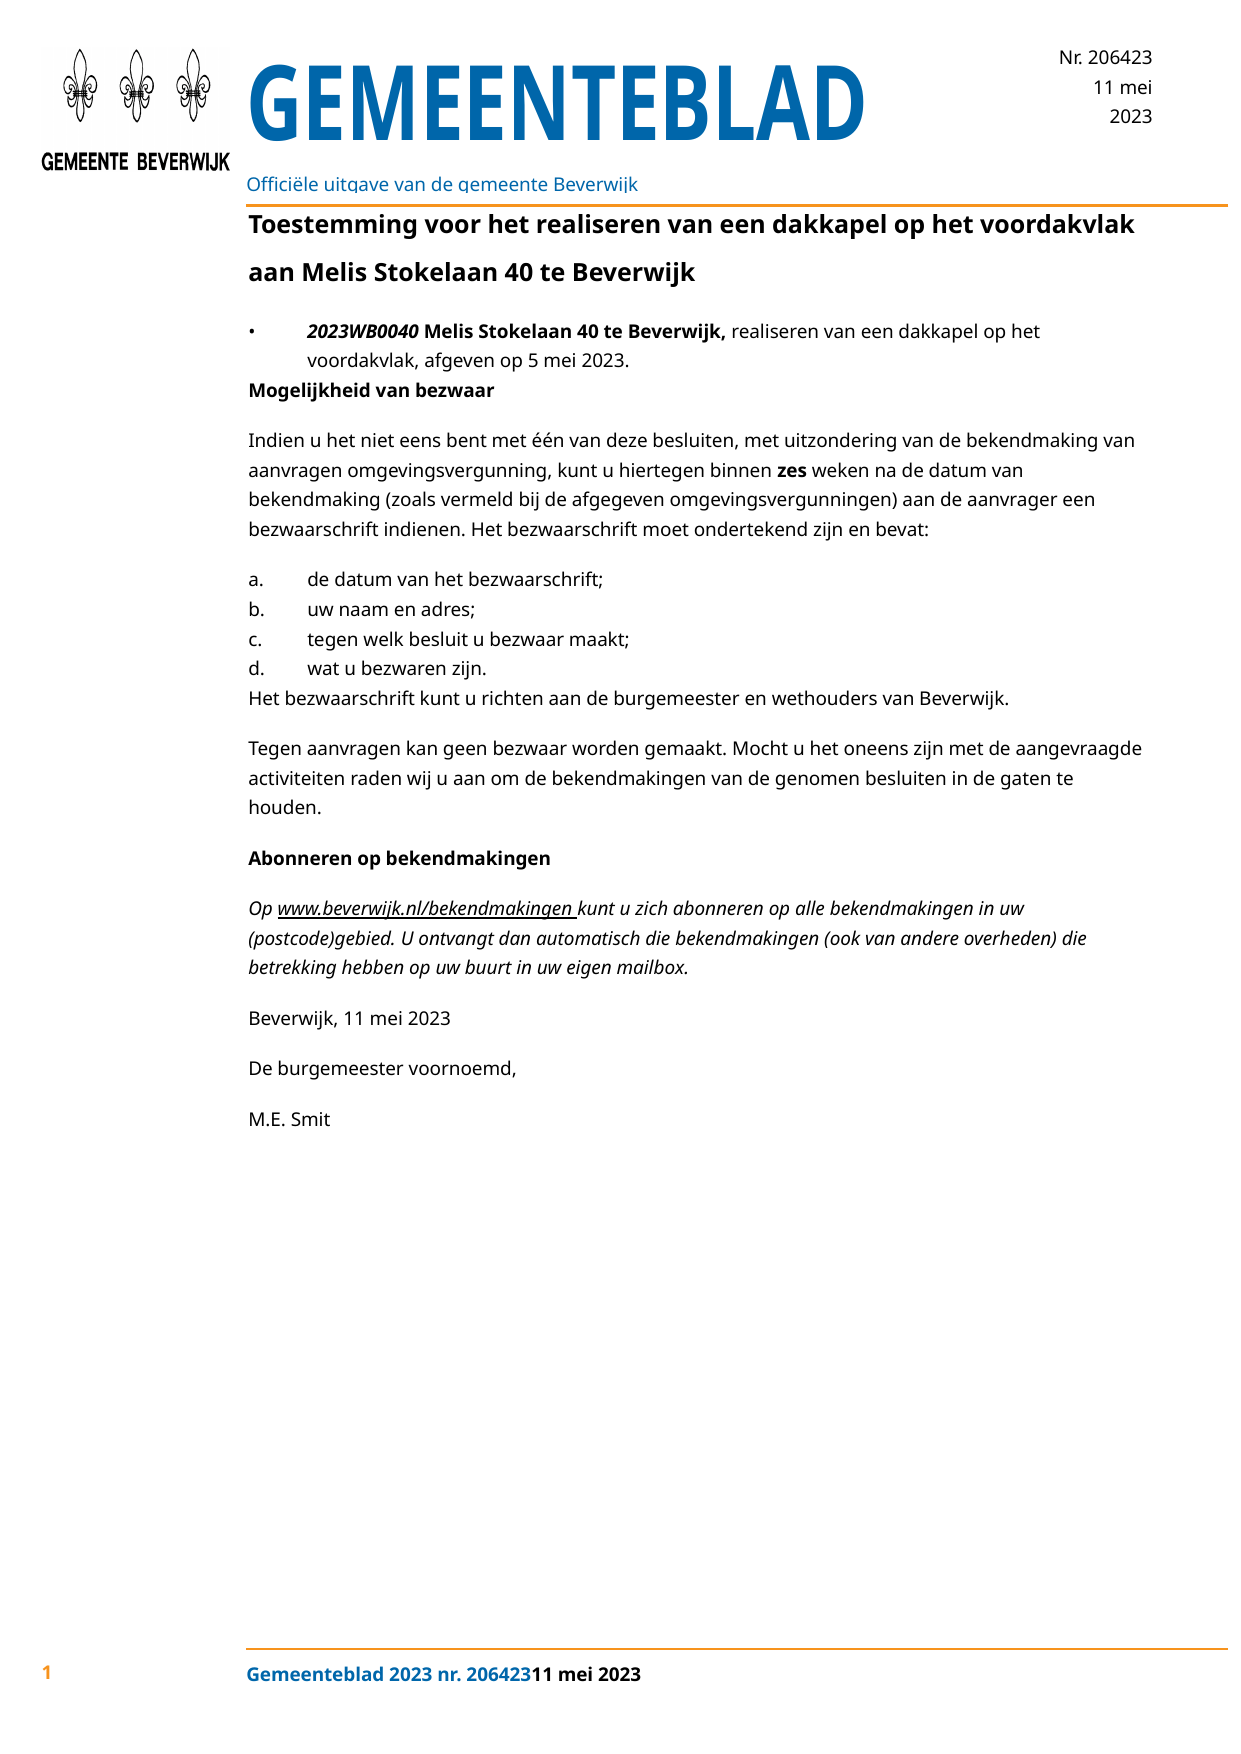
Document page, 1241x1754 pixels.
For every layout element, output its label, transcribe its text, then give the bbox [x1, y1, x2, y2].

text Indien u het niet eens bent met één van deze besluiten, met uitzondering van de bekendmaking van aanvragen omgevingsvergunning, kunt u hiertegen binnen zes weken na de datum van bekendmaking (zoals vermeld bij de afgegeven omgevingsvergunningen) aan de aanvrager een bezwaarschrift indienen. Het bezwaarschrift moet ondertekend zijn en bevat: [248, 427, 1152, 542]
text Abonneren op bekendmakingen [248, 845, 1152, 871]
text Tegen aanvragen kan geen bezwaar worden gemaakt. Mocht u het oneens zijn met de aangevraagde activiteiten raden wij u aan om de bekendmakingen van de genomen besluiten in de gaten te houden. [248, 735, 1152, 820]
list uw naam en adres; [248, 596, 1152, 622]
list de datum van het bezwaarschrift; [248, 567, 1152, 592]
list tegen welk besluit u bezwaar maakt; [248, 626, 1152, 652]
text M.E. Smit [248, 1106, 1152, 1132]
text Toestemming voor het realiseren van een dakkapel op het voordakvlak aan Melis Stokelaan 40 te Beverwijk [248, 207, 1152, 288]
picture [41, 47, 231, 172]
list wat u bezwaren zijn. [248, 655, 1152, 681]
text Mogelijkheid van bezwaar [248, 377, 1152, 403]
list 2023WB0040 Melis Stokelaan 40 te Beverwijk, realiseren van een dakkapel op het voordakvlak, afgeven op 5 mei 2023. [248, 318, 1152, 373]
text Het bezwaarschrift kunt u richten aan de burgemeester en wethouders van Beverwijk. [248, 685, 1152, 711]
text Beverwijk, 11 mei 2023 [248, 1005, 1152, 1031]
text Op www.beverwijk.nl/bekendmakingen kunt u zich abonneren op alle bekendmakingen in uw (postcode)gebied. U ontvangt dan automatisch die bekendmakingen (ook van andere overheden) die betrekking hebben op uw buurt in uw eigen mailbox. [248, 895, 1152, 980]
text De burgemeester voornoemd, [248, 1055, 1152, 1081]
